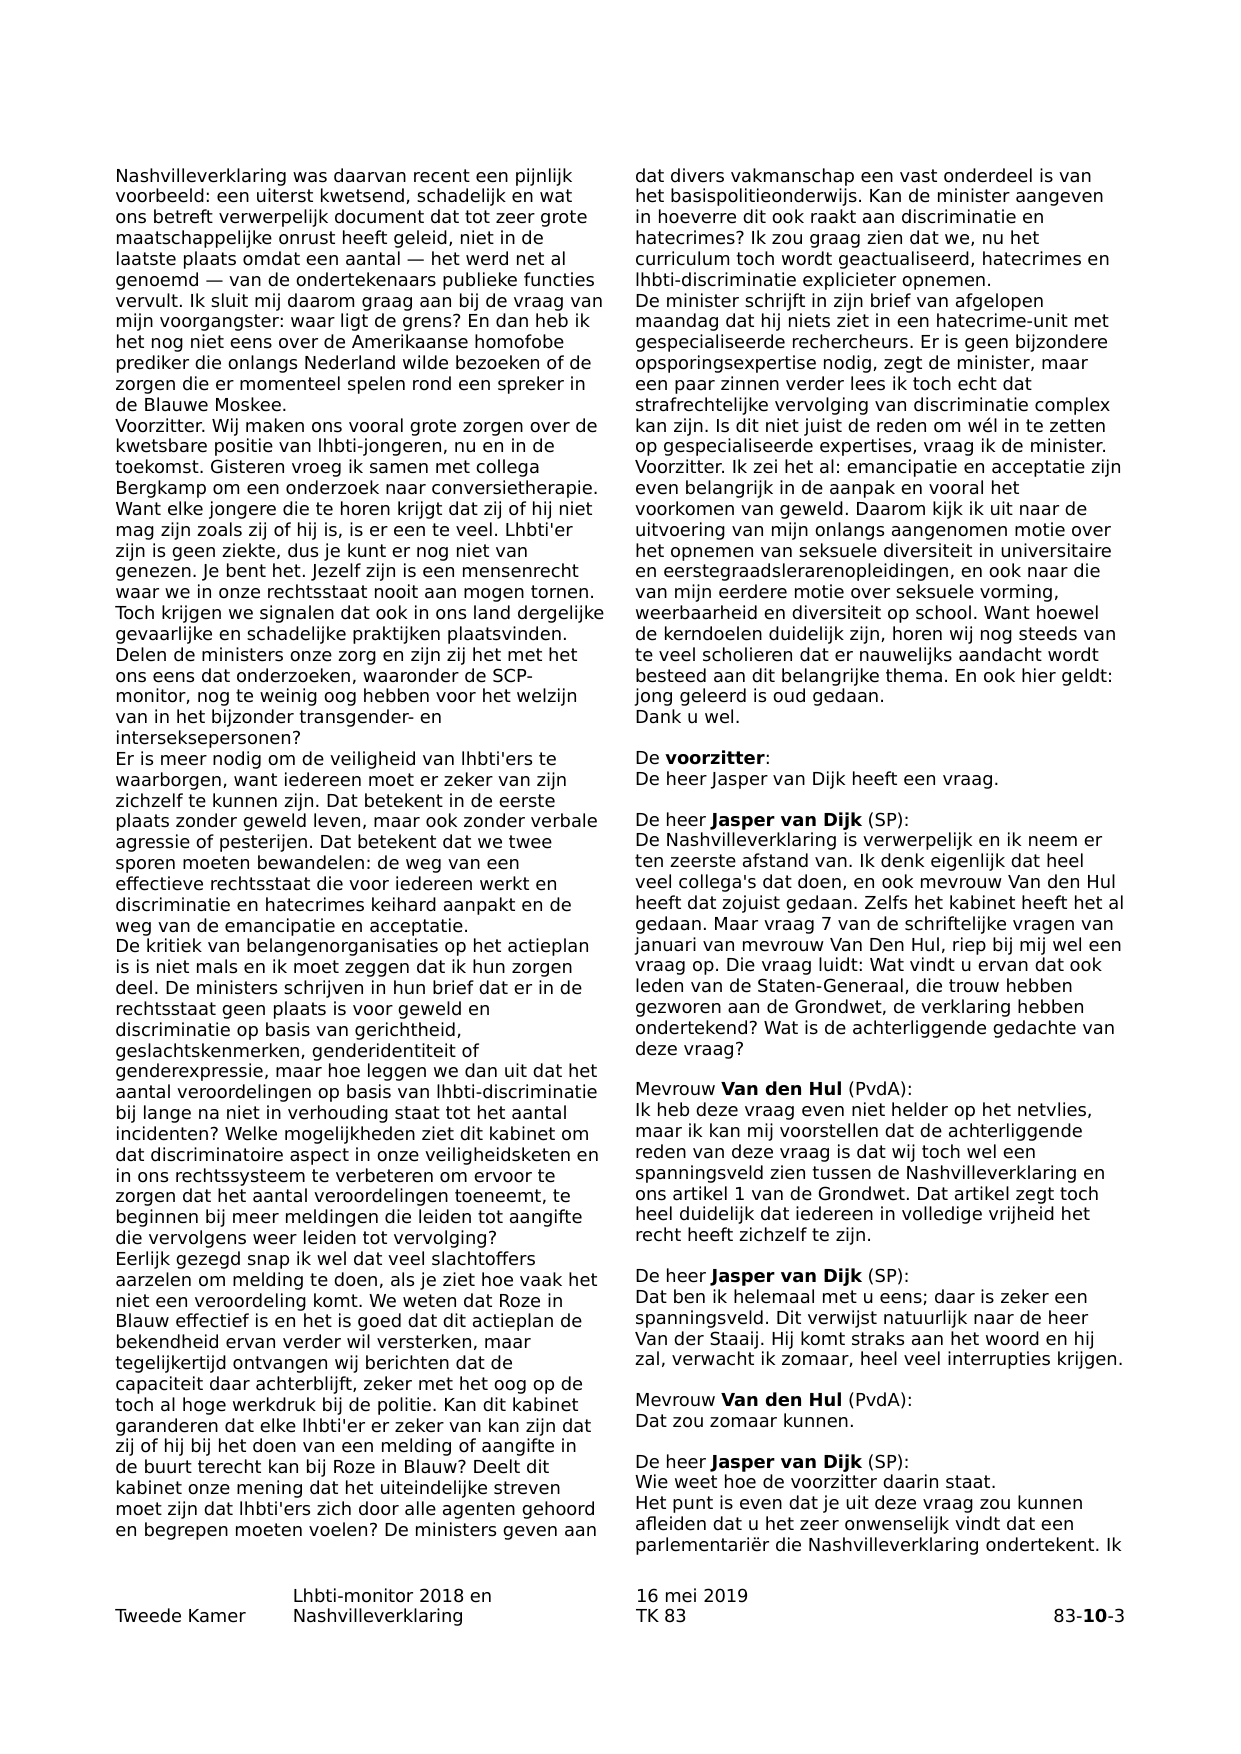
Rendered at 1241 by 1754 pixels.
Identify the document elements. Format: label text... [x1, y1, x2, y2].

text De voorzitter: [635, 748, 1125, 768]
text Er is meer nodig om de veiligheid van lhbti'ers te waarborgen, want iedereen moet er zeker van zijn zichzelf te kunnen zijn. Dat betekent in de eerste plaats zonder geweld leven, maar ook zonder verbale agressie of pesterijen. Dat betekent dat we twee sporen moeten bewandelen: de weg van een effectieve rechtsstaat die voor iedereen werkt en discriminatie en hatecrimes keihard aanpakt en de weg van de emancipatie en acceptatie. [115, 749, 605, 936]
text Het punt is even dat je uit deze vraag zou kunnen afleiden dat u het zeer onwenselijk vindt dat een parlementariër die Nashvilleverklaring ondertekent. Ik [635, 1493, 1125, 1556]
text De heer Jasper van Dijk (SP): [635, 1451, 1125, 1472]
text De minister schrijft in zijn brief van afgelopen maandag dat hij niets ziet in een hatecrime-unit met gespecialiseerde rechercheurs. Er is geen bijzondere opsporingsexpertise nodig, zegt de minister, maar een paar zinnen verder lees ik toch echt dat strafrechtelijke vervolging van discriminatie complex kan zijn. Is dit niet juist de reden om wél in te zetten op gespecialiseerde expertises, vraag ik de minister. [635, 290, 1125, 457]
text De heer Jasper van Dijk (SP): [635, 1266, 1125, 1287]
text Eerlijk gezegd snap ik wel dat veel slachtoffers aarzelen om melding te doen, als je ziet hoe vaak het niet een veroordeling komt. We weten dat Roze in Blauw effectief is en het is goed dat dit actieplan de bekendheid ervan verder wil versterken, maar tegelijkertijd ontvangen wij berichten dat de capaciteit daar achterblijft, zeker met het oog op de toch al hoge werkdruk bij de politie. Kan dit kabinet garanderen dat elke lhbti'er er zeker van kan zijn dat zij of hij bij het doen van een melding of aangifte in de buurt terecht kan bij Roze in Blauw? Deelt dit kabinet onze mening dat het uiteindelijke streven moet zijn dat lhbti'ers zich door alle agenten gehoord en begrepen moeten voelen? De ministers geven aan [115, 1249, 605, 1540]
text Dat zou zomaar kunnen. [635, 1411, 1125, 1431]
text Voorzitter. Ik zei het al: emancipatie en acceptatie zijn even belangrijk in de aanpak en vooral het voorkomen van geweld. Daarom kijk ik uit naar de uitvoering van mijn onlangs aangenomen motie over het opnemen van seksuele diversiteit in universitaire en eerstegraadslerarenopleidingen, en ook naar die van mijn eerdere motie over seksuele vorming, weerbaarheid en diversiteit op school. Want hoewel de kerndoelen duidelijk zijn, horen wij nog steeds van te veel scholieren dat er nauwelijks aandacht wordt besteed aan dit belangrijke thema. En ook hier geldt: jong geleerd is oud gedaan. [635, 457, 1125, 707]
text Mevrouw Van den Hul (PvdA): [635, 1079, 1125, 1100]
text Voorzitter. Wij maken ons vooral grote zorgen over de kwetsbare positie van lhbti-jongeren, nu en in de toekomst. Gisteren vroeg ik samen met collega Bergkamp om een onderzoek naar conversietherapie. Want elke jongere die te horen krijgt dat zij of hij niet mag zijn zoals zij of hij is, is er een te veel. Lhbti'er zijn is geen ziekte, dus je kunt er nog niet van genezen. Je bent het. Jezelf zijn is een mensenrecht waar we in onze rechtsstaat nooit aan mogen tornen. Toch krijgen we signalen dat ook in ons land dergelijke gevaarlijke en schadelijke praktijken plaatsvinden. Delen de ministers onze zorg en zijn zij het met het ons eens dat onderzoeken, waaronder de SCP-monitor, nog te weinig oog hebben voor het welzijn van in het bijzonder transgender- en interseksepersonen? [115, 415, 605, 749]
text Dank u wel. [635, 707, 1125, 728]
text Mevrouw Van den Hul (PvdA): [635, 1390, 1125, 1411]
text Wie weet hoe de voorzitter daarin staat. [635, 1472, 1125, 1493]
text Ik heb deze vraag even niet helder op het netvlies, maar ik kan mij voorstellen dat de achterliggende reden van deze vraag is dat wij toch wel een spanningsveld zien tussen de Nashvilleverklaring en ons artikel 1 van de Grondwet. Dat artikel zegt toch heel duidelijk dat iedereen in volledige vrijheid het recht heeft zichzelf te zijn. [635, 1100, 1125, 1246]
text De Nashvilleverklaring is verwerpelijk en ik neem er ten zeerste afstand van. Ik denk eigenlijk dat heel veel collega's dat doen, en ook mevrouw Van den Hul heeft dat zojuist gedaan. Zelfs het kabinet heeft het al gedaan. Maar vraag 7 van de schriftelijke vragen van januari van mevrouw Van Den Hul, riep bij mij wel een vraag op. Die vraag luidt: Wat vindt u ervan dat ook leden van de Staten-Generaal, die trouw hebben gezworen aan de Grondwet, de verklaring hebben ondertekend? Wat is de achterliggende gedachte van deze vraag? [635, 830, 1125, 1059]
text dat divers vakmanschap een vast onderdeel is van het basispolitieonderwijs. Kan de minister aangeven in hoeverre dit ook raakt aan discriminatie en hatecrimes? Ik zou graag zien dat we, nu het curriculum toch wordt geactualiseerd, hatecrimes en lhbti-discriminatie explicieter opnemen. [635, 165, 1125, 290]
text De heer Jasper van Dijk heeft een vraag. [635, 768, 1125, 789]
text Dat ben ik helemaal met u eens; daar is zeker een spanningsveld. Dit verwijst natuurlijk naar de heer Van der Staaij. Hij komt straks aan het woord en hij zal, verwacht ik zomaar, heel veel interrupties krijgen. [635, 1287, 1125, 1370]
text De heer Jasper van Dijk (SP): [635, 809, 1125, 830]
text Nashvilleverklaring was daarvan recent een pijnlijk voorbeeld: een uiterst kwetsend, schadelijk en wat ons betreft verwerpelijk document dat tot zeer grote maatschappelijke onrust heeft geleid, niet in de laatste plaats omdat een aantal — het werd net al genoemd — van de ondertekenaars publieke functies vervult. Ik sluit mij daarom graag aan bij de vraag van mijn voorgangster: waar ligt de grens? En dan heb ik het nog niet eens over de Amerikaanse homofobe prediker die onlangs Nederland wilde bezoeken of de zorgen die er momenteel spelen rond een spreker in de Blauwe Moskee. [115, 165, 605, 415]
text De kritiek van belangenorganisaties op het actieplan is is niet mals en ik moet zeggen dat ik hun zorgen deel. De ministers schrijven in hun brief dat er in de rechtsstaat geen plaats is voor geweld en discriminatie op basis van gerichtheid, geslachtskenmerken, genderidentiteit of genderexpressie, maar hoe leggen we dan uit dat het aantal veroordelingen op basis van lhbti-discriminatie bij lange na niet in verhouding staat tot het aantal incidenten? Welke mogelijkheden ziet dit kabinet om dat discriminatoire aspect in onze veiligheidsketen en in ons rechtssysteem te verbeteren om ervoor te zorgen dat het aantal veroordelingen toeneemt, te beginnen bij meer meldingen die leiden tot aangifte die vervolgens weer leiden tot vervolging? [115, 936, 605, 1249]
